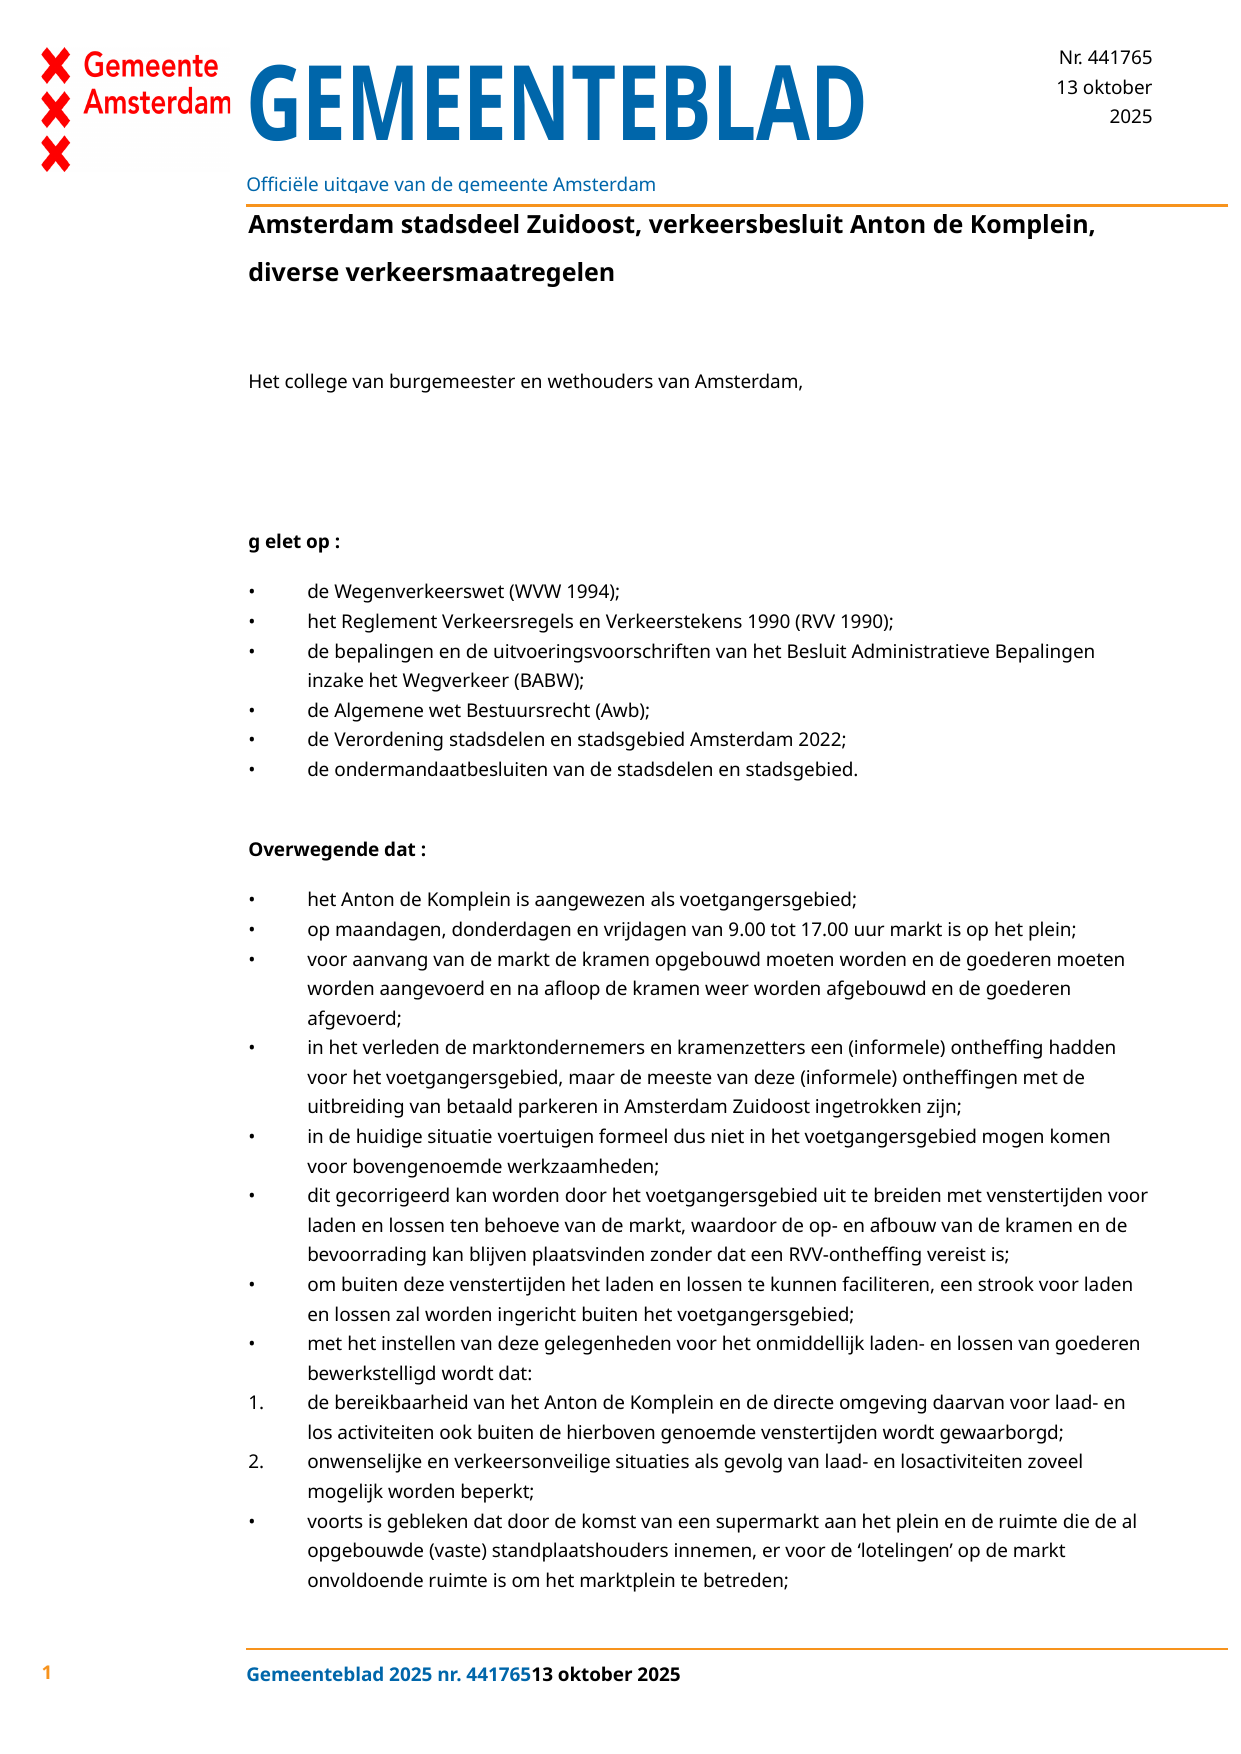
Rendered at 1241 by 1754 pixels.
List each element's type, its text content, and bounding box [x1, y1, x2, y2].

list de Algemene wet Bestuursrecht (Awb); [248, 697, 1152, 723]
list onwenselijke en verkeersonveilige situaties als gevolg van laad- en losactiviteiten zoveel mogelijk worden beperkt; [248, 1449, 1152, 1504]
text Het college van burgemeester en wethouders van Amsterdam, [248, 368, 1152, 394]
list het Anton de Komplein is aangewezen als voetgangersgebied; [248, 887, 1152, 912]
list op maandagen, donderdagen en vrijdagen van 9.00 tot 17.00 uur markt is op het plein; [248, 916, 1152, 942]
list voorts is gebleken dat door de komst van een supermarkt aan het plein en de ruimte die de al opgebouwde (vaste) standplaatshouders innemen, er voor de ‘lotelingen’ op de markt onvoldoende ruimte is om het marktplein te betreden; [248, 1508, 1152, 1593]
list de Verordening stadsdelen en stadsgebied Amsterdam 2022; [248, 727, 1152, 752]
list de bereikbaarheid van het Anton de Komplein en de directe omgeving daarvan voor laad- en los activiteiten ook buiten de hierboven genoemde venstertijden wordt gewaarborgd; [248, 1389, 1152, 1445]
list in de huidige situatie voertuigen formeel dus niet in het voetgangersgebied mogen komen voor bovengenoemde werkzaamheden; [248, 1123, 1152, 1178]
list de bepalingen en de uitvoeringsvoorschriften van het Besluit Administratieve Bepalingen inzake het Wegverkeer (BABW); [248, 638, 1152, 693]
list het Reglement Verkeersregels en Verkeerstekens 1990 (RVV 1990); [248, 608, 1152, 634]
list om buiten deze venstertijden het laden en lossen te kunnen faciliteren, een strook voor laden en lossen zal worden ingericht buiten het voetgangersgebied; [248, 1271, 1152, 1326]
text g elet op : [248, 528, 1152, 554]
text Overwegende dat : [248, 836, 1152, 862]
text Amsterdam stadsdeel Zuidoost, verkeersbesluit Anton de Komplein, diverse verkeersmaatregelen [248, 207, 1152, 288]
list dit gecorrigeerd kan worden door het voetgangersgebied uit te breiden met venstertijden voor laden en lossen ten behoeve van de markt, waardoor de op- en afbouw van de kramen en de bevoorrading kan blijven plaatsvinden zonder dat een RVV-ontheffing vereist is; [248, 1182, 1152, 1267]
list de Wegenverkeerswet (WVW 1994); [248, 579, 1152, 604]
list voor aanvang van de markt de kramen opgebouwd moeten worden en de goederen moeten worden aangevoerd en na afloop de kramen weer worden afgebouwd en de goederen afgevoerd; [248, 946, 1152, 1031]
list in het verleden de marktondernemers en kramenzetters een (informele) ontheffing hadden voor het voetgangersgebied, maar de meeste van deze (informele) ontheffingen met de uitbreiding van betaald parkeren in Amsterdam Zuidoost ingetrokken zijn; [248, 1034, 1152, 1119]
picture [41, 47, 231, 172]
list met het instellen van deze gelegenheden voor het onmiddellijk laden- en lossen van goederen bewerkstelligd wordt dat: [248, 1330, 1152, 1386]
list de ondermandaatbesluiten van de stadsdelen en stadsgebied. [248, 756, 1152, 782]
